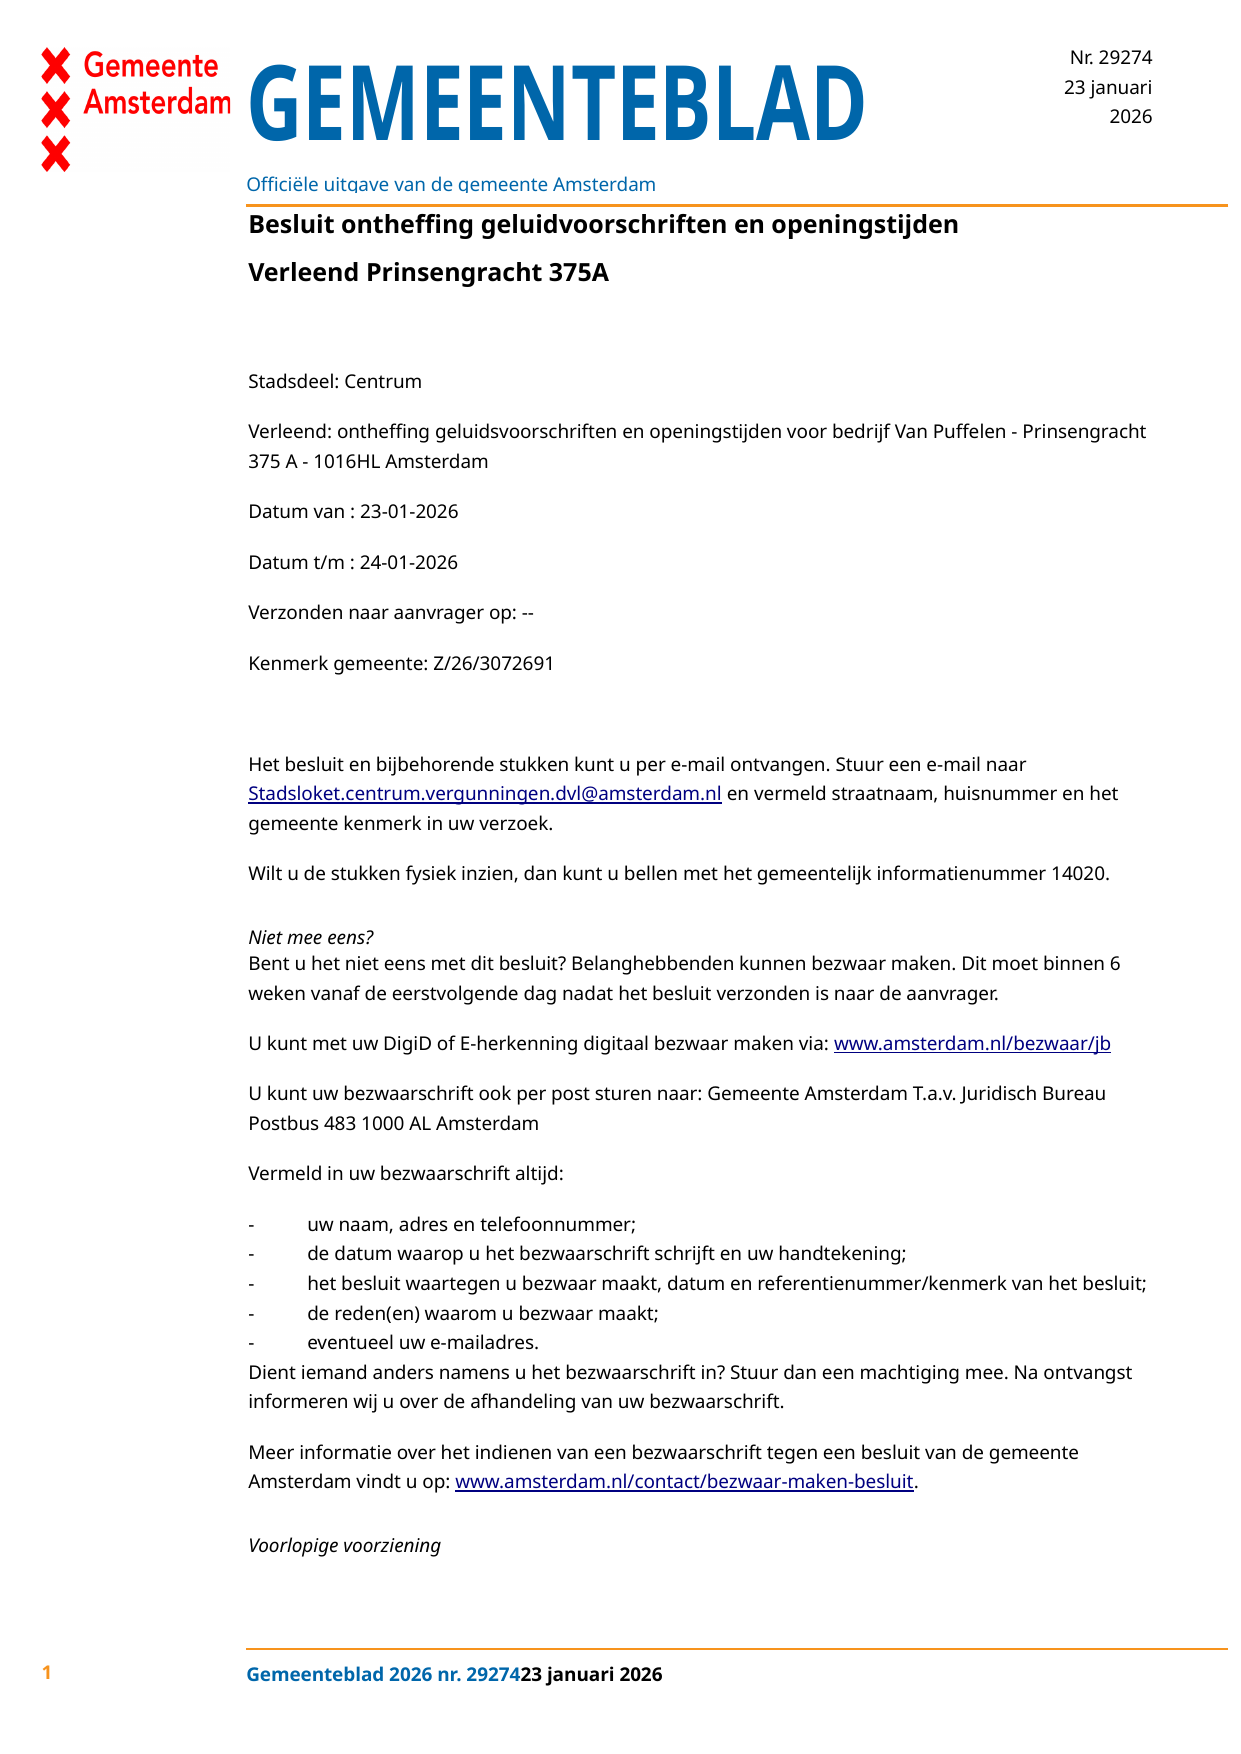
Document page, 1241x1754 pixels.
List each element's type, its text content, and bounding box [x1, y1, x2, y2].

text Besluit ontheffing geluidvoorschriften en openingstijden Verleend Prinsengracht 375A [248, 207, 1152, 288]
picture [41, 47, 231, 172]
text Kenmerk gemeente: Z/26/3072691 [248, 650, 1152, 676]
text U kunt uw bezwaarschrift ook per post sturen naar: Gemeente Amsterdam T.a.v. Juridisch Bureau Postbus 483 1000 AL Amsterdam [248, 1081, 1152, 1136]
list uw naam, adres en telefoonnummer; [248, 1211, 1152, 1237]
text Bent u het niet eens met dit besluit? Belanghebbenden kunnen bezwaar maken. Dit moet binnen 6 weken vanaf de eerstvolgende dag nadat het besluit verzonden is naar de aanvrager. [248, 950, 1152, 1005]
text U kunt met uw DigiD of E-herkenning digitaal bezwaar maken via: www.amsterdam.nl/bezwaar/jb [248, 1030, 1152, 1056]
text Datum t/m : 24-01-2026 [248, 549, 1152, 575]
list de reden(en) waarom u bezwaar maakt; [248, 1300, 1152, 1325]
list eventueel uw e-mailadres. [248, 1329, 1152, 1355]
text Voorlopige voorziening [248, 1532, 1152, 1558]
text Het besluit en bijbehorende stukken kunt u per e-mail ontvangen. Stuur een e-mail naar Stadsloket.centrum.vergunningen.dvl@amsterdam.nl en vermeld straatnaam, huisnummer en het gemeente kenmerk in uw verzoek. [248, 751, 1152, 836]
text Stadsdeel: Centrum [248, 368, 1152, 394]
text Wilt u de stukken fysiek inzien, dan kunt u bellen met het gemeentelijk informatienummer 14020. [248, 860, 1152, 886]
text Datum van : 23-01-2026 [248, 499, 1152, 524]
text Meer informatie over het indienen van een bezwaarschrift tegen een besluit van de gemeente Amsterdam vindt u op: www.amsterdam.nl/contact/bezwaar-maken-besluit. [248, 1439, 1152, 1494]
list de datum waarop u het bezwaarschrift schrijft en uw handtekening; [248, 1241, 1152, 1266]
text Verleend: ontheffing geluidsvoorschriften en openingstijden voor bedrijf Van Puffelen - Prinsengracht 375 A - 1016HL Amsterdam [248, 419, 1152, 474]
list het besluit waartegen u bezwaar maakt, datum en referentienummer/kenmerk van het besluit; [248, 1270, 1152, 1296]
text Niet mee eens? [248, 924, 1152, 950]
text Verzonden naar aanvrager op: -- [248, 599, 1152, 625]
text Dient iemand anders namens u het bezwaarschrift in? Stuur dan een machtiging mee. Na ontvangst informeren wij u over de afhandeling van uw bezwaarschrift. [248, 1359, 1152, 1414]
text Vermeld in uw bezwaarschrift altijd: [248, 1161, 1152, 1186]
